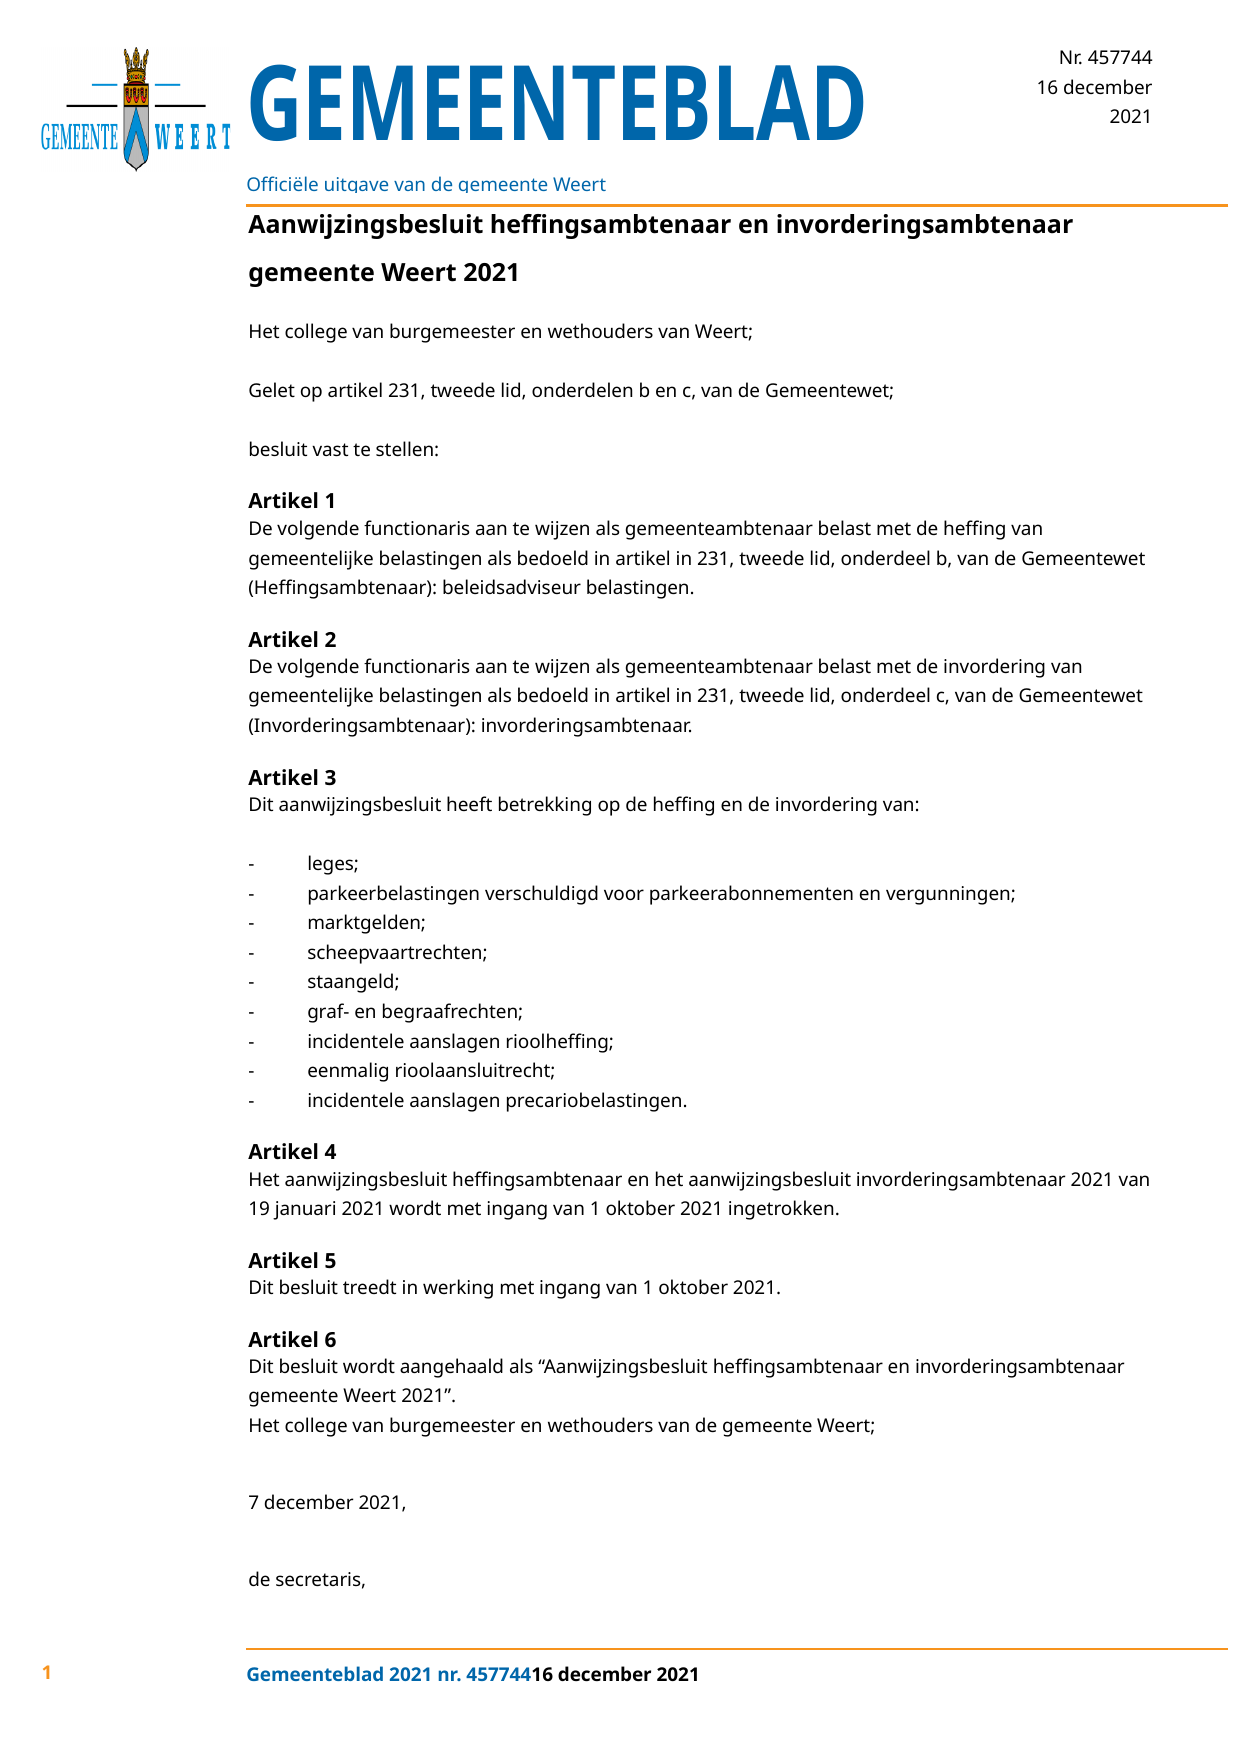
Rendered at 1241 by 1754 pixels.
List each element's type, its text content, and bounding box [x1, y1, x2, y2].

text Gelet op artikel 231, tweede lid, onderdelen b en c, van de Gemeentewet; [248, 377, 1152, 403]
list staangeld; [248, 969, 1152, 994]
picture [41, 47, 231, 172]
text Aanwijzingsbesluit heffingsambtenaar en invorderingsambtenaar gemeente Weert 2021 [248, 207, 1152, 288]
text Artikel 4 [248, 1137, 1152, 1166]
list graf- en begraafrechten; [248, 998, 1152, 1024]
list marktgelden; [248, 909, 1152, 935]
list incidentele aanslagen precariobelastingen. [248, 1087, 1152, 1113]
list incidentele aanslagen rioolheffing; [248, 1028, 1152, 1053]
text Artikel 1 [248, 487, 1152, 515]
list parkeerbelastingen verschuldigd voor parkeerabonnementen en vergunningen; [248, 880, 1152, 906]
list leges; [248, 850, 1152, 876]
text 7 december 2021, [248, 1489, 1152, 1515]
text Het aanwijzingsbesluit heffingsambtenaar en het aanwijzingsbesluit invorderingsambtenaar 2021 van 19 januari 2021 wordt met ingang van 1 oktober 2021 ingetrokken. [248, 1166, 1152, 1221]
list scheepvaartrechten; [248, 939, 1152, 965]
text De volgende functionaris aan te wijzen als gemeenteambtenaar belast met de invordering van gemeentelijke belastingen als bedoeld in artikel in 231, tweede lid, onderdeel c, van de Gemeentewet (Invorderingsambtenaar): invorderingsambtenaar. [248, 653, 1152, 738]
text Dit aanwijzingsbesluit heeft betrekking op de heffing en de invordering van: [248, 791, 1152, 817]
text Het college van burgemeester en wethouders van de gemeente Weert; [248, 1412, 1152, 1438]
text Dit besluit treedt in werking met ingang van 1 oktober 2021. [248, 1274, 1152, 1300]
text Artikel 3 [248, 763, 1152, 791]
text de secretaris, [248, 1567, 1152, 1592]
text Het college van burgemeester en wethouders van Weert; [248, 318, 1152, 344]
text Artikel 2 [248, 625, 1152, 653]
text Artikel 5 [248, 1246, 1152, 1274]
text De volgende functionaris aan te wijzen als gemeenteambtenaar belast met de heffing van gemeentelijke belastingen als bedoeld in artikel in 231, tweede lid, onderdeel b, van de Gemeentewet (Heffingsambtenaar): beleidsadviseur belastingen. [248, 515, 1152, 600]
list eenmalig rioolaansluitrecht; [248, 1057, 1152, 1083]
text Dit besluit wordt aangehaald als “Aanwijzingsbesluit heffingsambtenaar en invorderingsambtenaar gemeente Weert 2021”. [248, 1353, 1152, 1408]
text besluit vast te stellen: [248, 436, 1152, 462]
text Artikel 6 [248, 1325, 1152, 1353]
